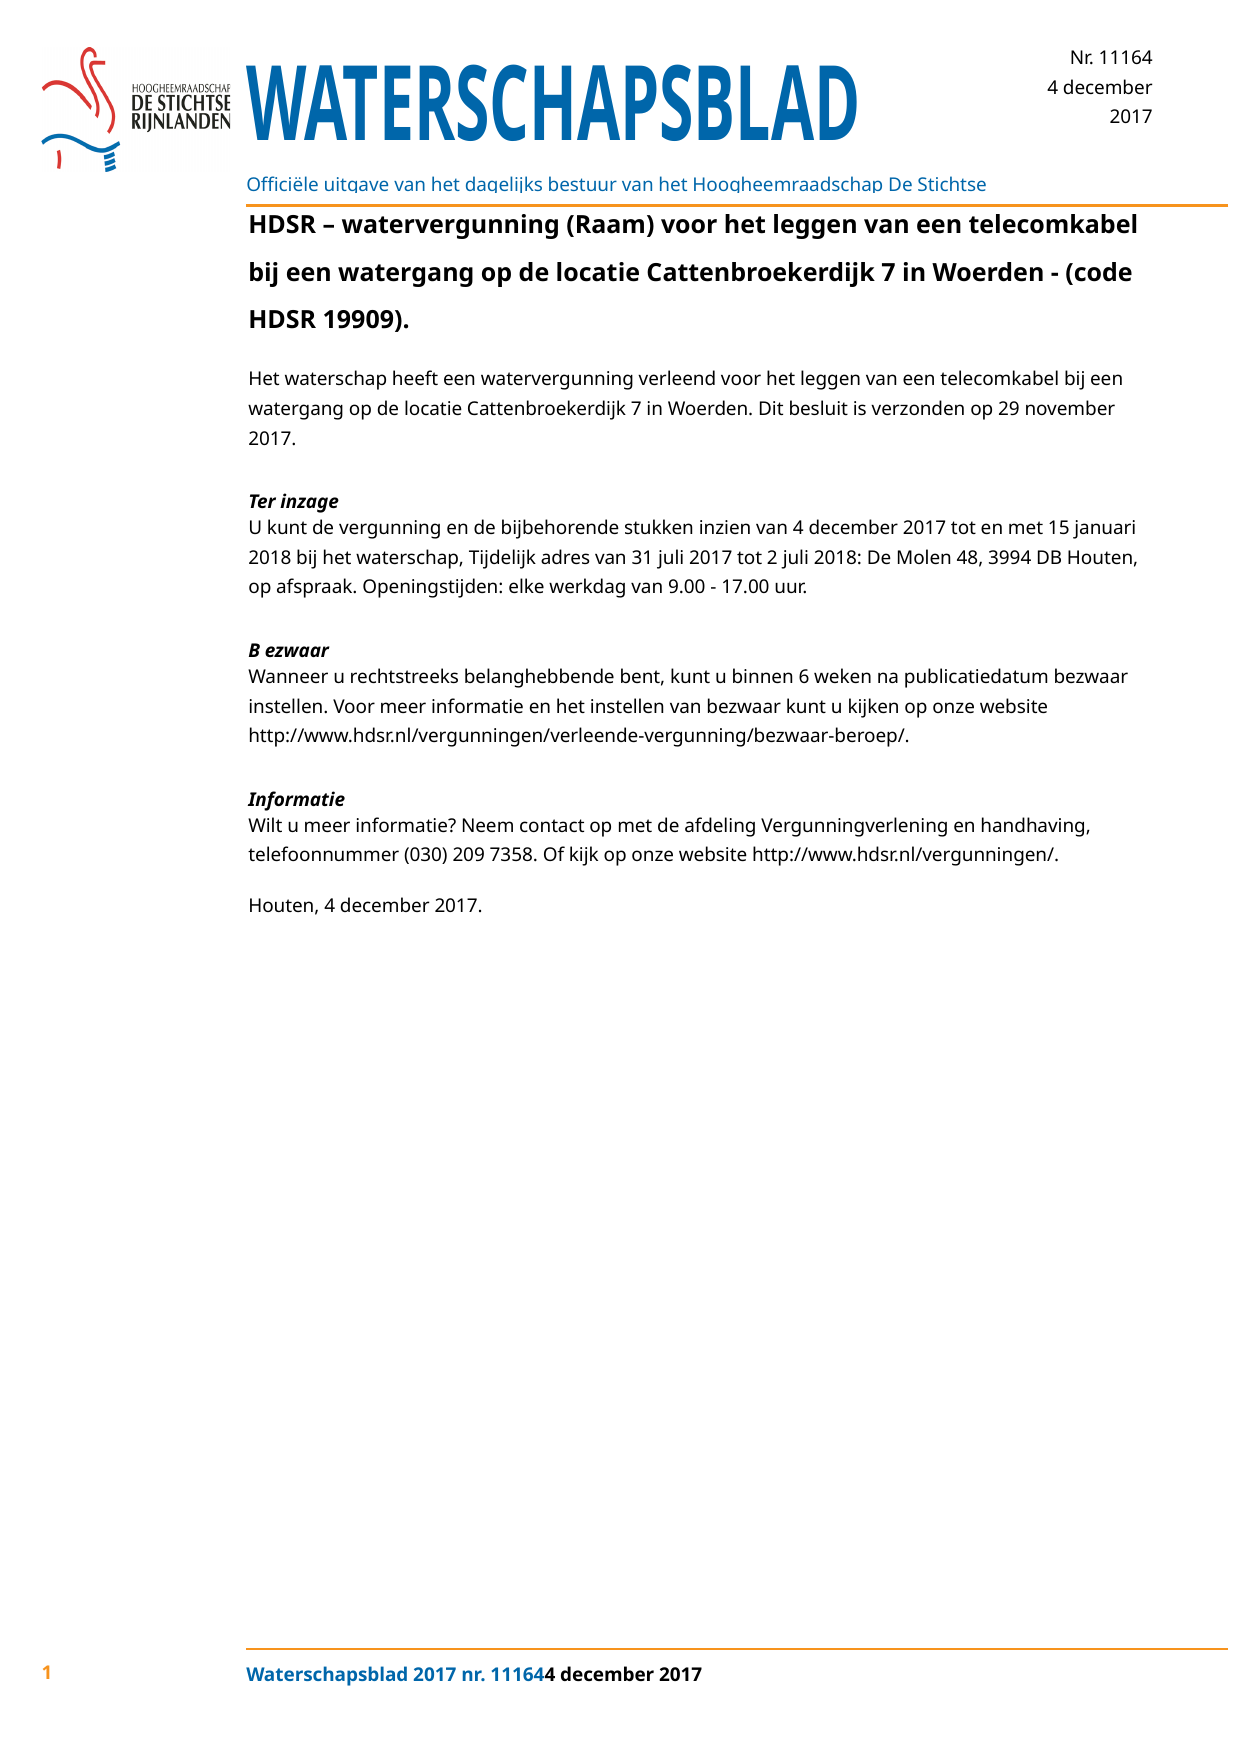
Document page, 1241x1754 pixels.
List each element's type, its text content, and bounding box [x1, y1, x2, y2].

text Houten, 4 december 2017. [248, 892, 1152, 918]
text Wilt u meer informatie? Neem contact op met de afdeling Vergunningverlening en handhaving, telefoonnummer (030) 209 7358. Of kijk op onze website http://www.hdsr.nl/vergunningen/. [248, 812, 1152, 867]
text Informatie [248, 786, 1152, 812]
text B ezwaar [248, 637, 1152, 663]
text Ter inzage [248, 489, 1152, 514]
text Wanneer u rechtstreeks belanghebbende bent, kunt u binnen 6 weken na publicatiedatum bezwaar instellen. Voor meer informatie en het instellen van bezwaar kunt u kijken op onze website http://www.hdsr.nl/vergunningen/verleende-vergunning/bezwaar-beroep/. [248, 663, 1152, 748]
picture [41, 47, 231, 172]
text U kunt de vergunning en de bijbehorende stukken inzien van 4 december 2017 tot en met 15 januari 2018 bij het waterschap, Tijdelijk adres van 31 juli 2017 tot 2 juli 2018: De Molen 48, 3994 DB Houten, op afspraak. Openingstijden: elke werkdag van 9.00 - 17.00 uur. [248, 514, 1152, 599]
text HDSR – watervergunning (Raam) voor het leggen van een telecomkabel bij een watergang op de locatie Cattenbroekerdijk 7 in Woerden - (code HDSR 19909). [248, 207, 1152, 336]
text Het waterschap heeft een watervergunning verleend voor het leggen van een telecomkabel bij een watergang op de locatie Cattenbroekerdijk 7 in Woerden. Dit besluit is verzonden op 29 november 2017. [248, 366, 1152, 450]
